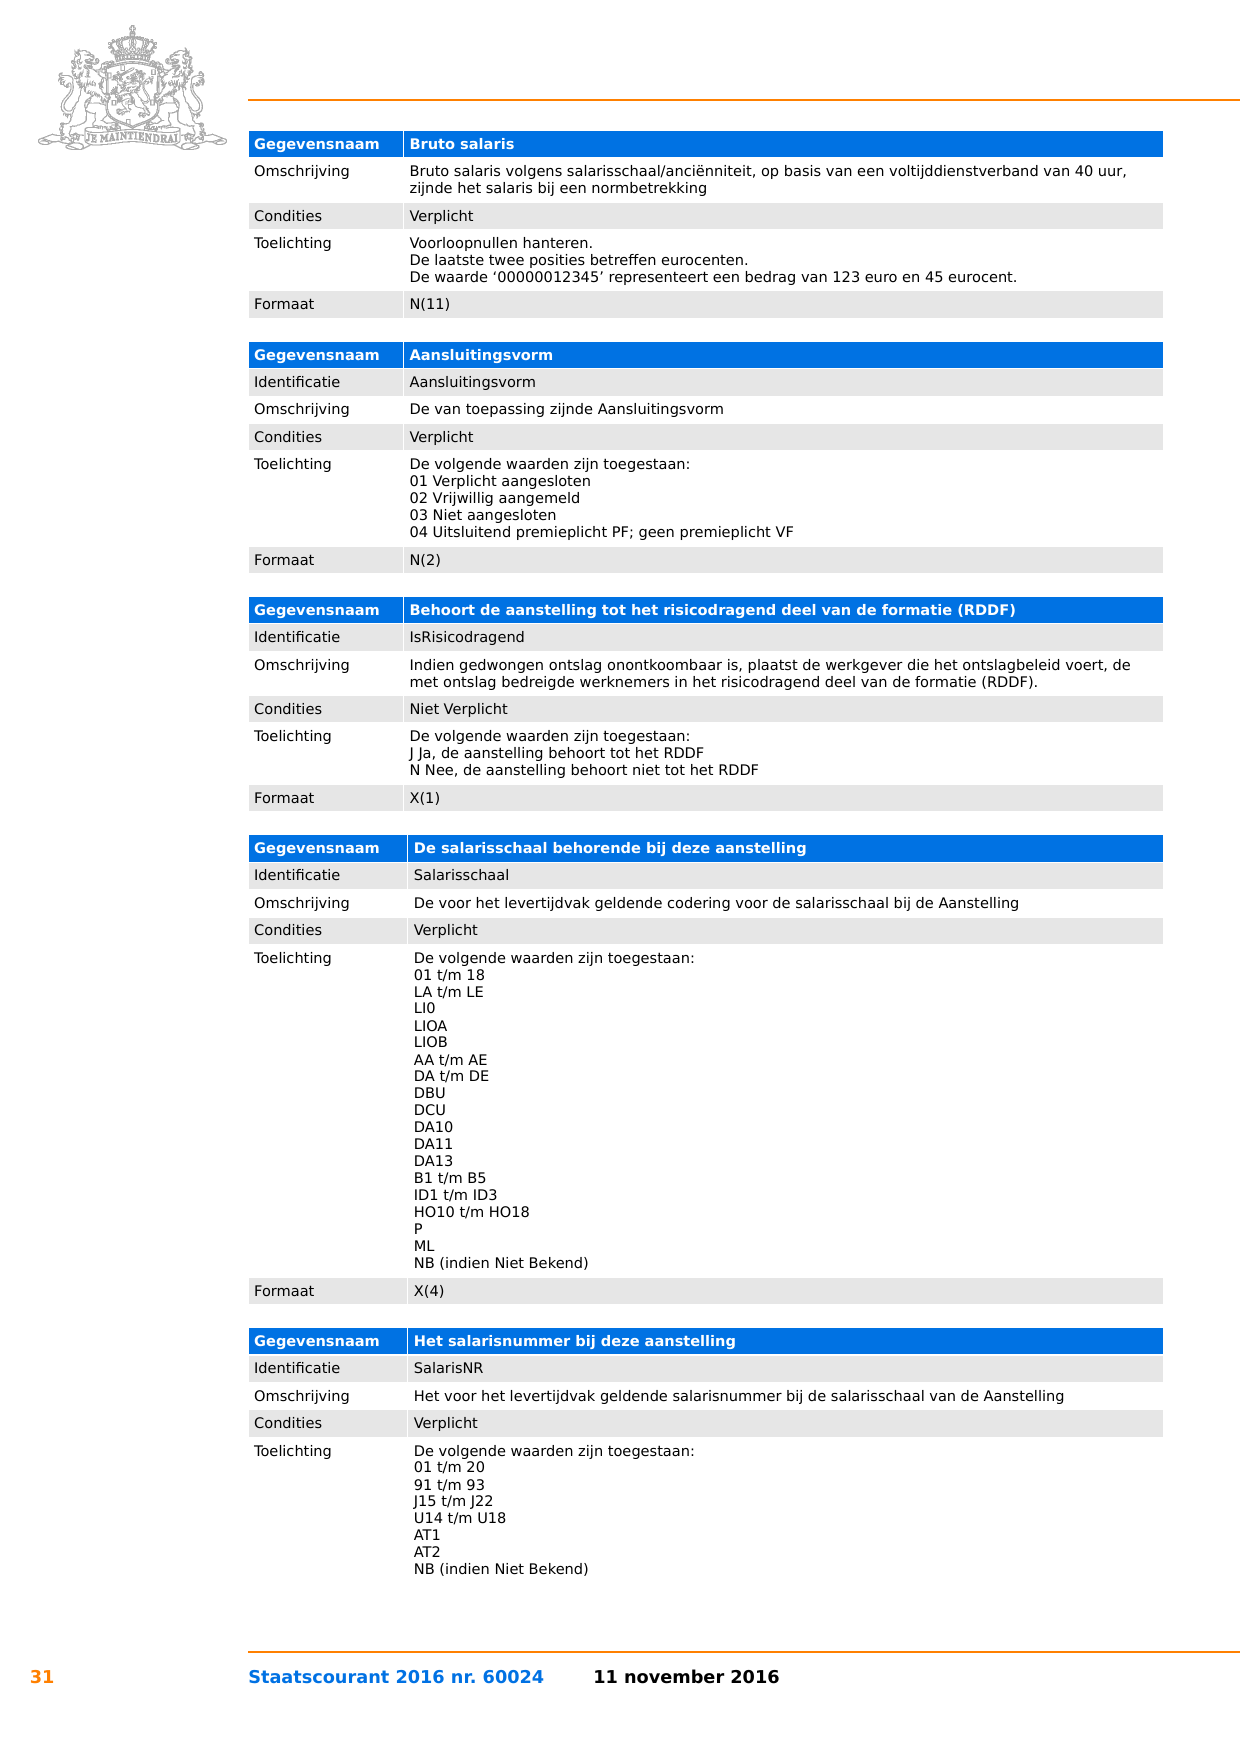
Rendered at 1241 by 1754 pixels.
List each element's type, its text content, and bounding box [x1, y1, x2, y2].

table_header Gegevensnaam [249, 835, 407, 862]
table_cell De voor het levertijdvak geldende codering voor de salarisschaal bij de Aanstelling [408, 890, 1163, 916]
table_cell De volgende waarden zijn toegestaan: 01 Verplicht aangesloten 02 Vrijwillig aangemeld 03 Niet aangesloten 04 Uitsluitend premieplicht PF; geen premieplicht VF [404, 451, 1163, 546]
table_cell Formaat [249, 785, 403, 811]
table_cell Toelichting [249, 945, 407, 1277]
table_cell N(2) [404, 547, 1163, 573]
table_cell Toelichting [249, 230, 403, 290]
table_header Gegevensnaam [249, 1328, 407, 1354]
table_cell Verplicht [404, 203, 1163, 229]
table_cell Omschrijving [249, 397, 403, 423]
table_cell Condities [249, 424, 403, 450]
table_cell Toelichting [249, 1438, 407, 1583]
table_cell De volgende waarden zijn toegestaan: 01 t/m 18 LA t/m LE LI0 LIOA LIOB AA t/m AE DA t/m DE DBU DCU DA10 DA11 DA13 B1 t/m B5 ID1 t/m ID3 HO10 t/m HO18 P ML NB (indien Niet Bekend) [408, 945, 1163, 1277]
table_cell Formaat [249, 1278, 407, 1304]
table_cell SalarisNR [408, 1356, 1163, 1382]
table_header De salarisschaal behorende bij deze aanstelling [408, 835, 1163, 862]
table_cell Condities [249, 918, 407, 944]
table_cell Salarisschaal [408, 863, 1163, 889]
table_cell Formaat [249, 291, 403, 318]
table_cell Verplicht [408, 1410, 1163, 1437]
table_cell Verplicht [408, 918, 1163, 944]
table_cell Omschrijving [249, 1383, 407, 1409]
table_cell Condities [249, 696, 403, 722]
table_cell Toelichting [249, 451, 403, 546]
table_cell N(11) [404, 291, 1163, 318]
table_cell Condities [249, 1410, 407, 1437]
table_cell Indien gedwongen ontslag onontkoombaar is, plaatst de werkgever die het ontslagbeleid voert, de met ontslag bedreigde werknemers in het risicodragend deel van de formatie (RDDF). [404, 652, 1163, 695]
table_cell Niet Verplicht [404, 696, 1163, 722]
table_cell Bruto salaris volgens salarisschaal/anciënniteit, op basis van een voltijddienstverband van 40 uur, zijnde het salaris bij een normbetrekking [404, 158, 1163, 202]
table_cell Condities [249, 203, 403, 229]
table_cell Formaat [249, 547, 403, 573]
table_cell De volgende waarden zijn toegestaan: J Ja, de aanstelling behoort tot het RDDF N Nee, de aanstelling behoort niet tot het RDDF [404, 724, 1163, 784]
table_header Gegevensnaam [249, 597, 403, 623]
table_header Gegevensnaam [249, 342, 403, 368]
table_header Gegevensnaam [249, 131, 403, 157]
table_cell Identificatie [249, 863, 407, 889]
table_cell X(4) [408, 1278, 1163, 1304]
table_header Behoort de aanstelling tot het risicodragend deel van de formatie (RDDF) [404, 597, 1163, 623]
table_cell Identificatie [249, 624, 403, 651]
table_cell X(1) [404, 785, 1163, 811]
table_cell Verplicht [404, 424, 1163, 450]
table_cell Het voor het levertijdvak geldende salarisnummer bij de salarisschaal van de Aanstelling [408, 1383, 1163, 1409]
table_cell IsRisicodragend [404, 624, 1163, 651]
table_cell De van toepassing zijnde Aansluitingsvorm [404, 397, 1163, 423]
picture [38, 25, 227, 150]
table_header Het salarisnummer bij deze aanstelling [408, 1328, 1163, 1354]
table_cell Omschrijving [249, 890, 407, 916]
table_header Aansluitingsvorm [404, 342, 1163, 368]
table_cell Omschrijving [249, 652, 403, 695]
table_cell Toelichting [249, 724, 403, 784]
table_header Bruto salaris [404, 131, 1163, 157]
table_cell Voorloopnullen hanteren. De laatste twee posities betreffen eurocenten. De waarde ‘00000012345’ representeert een bedrag van 123 euro en 45 eurocent. [404, 230, 1163, 290]
table_cell Identificatie [249, 1356, 407, 1382]
table_cell Omschrijving [249, 158, 403, 202]
table_cell Identificatie [249, 369, 403, 396]
table_cell De volgende waarden zijn toegestaan: 01 t/m 20 91 t/m 93 J15 t/m J22 U14 t/m U18 AT1 AT2 NB (indien Niet Bekend) [408, 1438, 1163, 1583]
table_cell Aansluitingsvorm [404, 369, 1163, 396]
